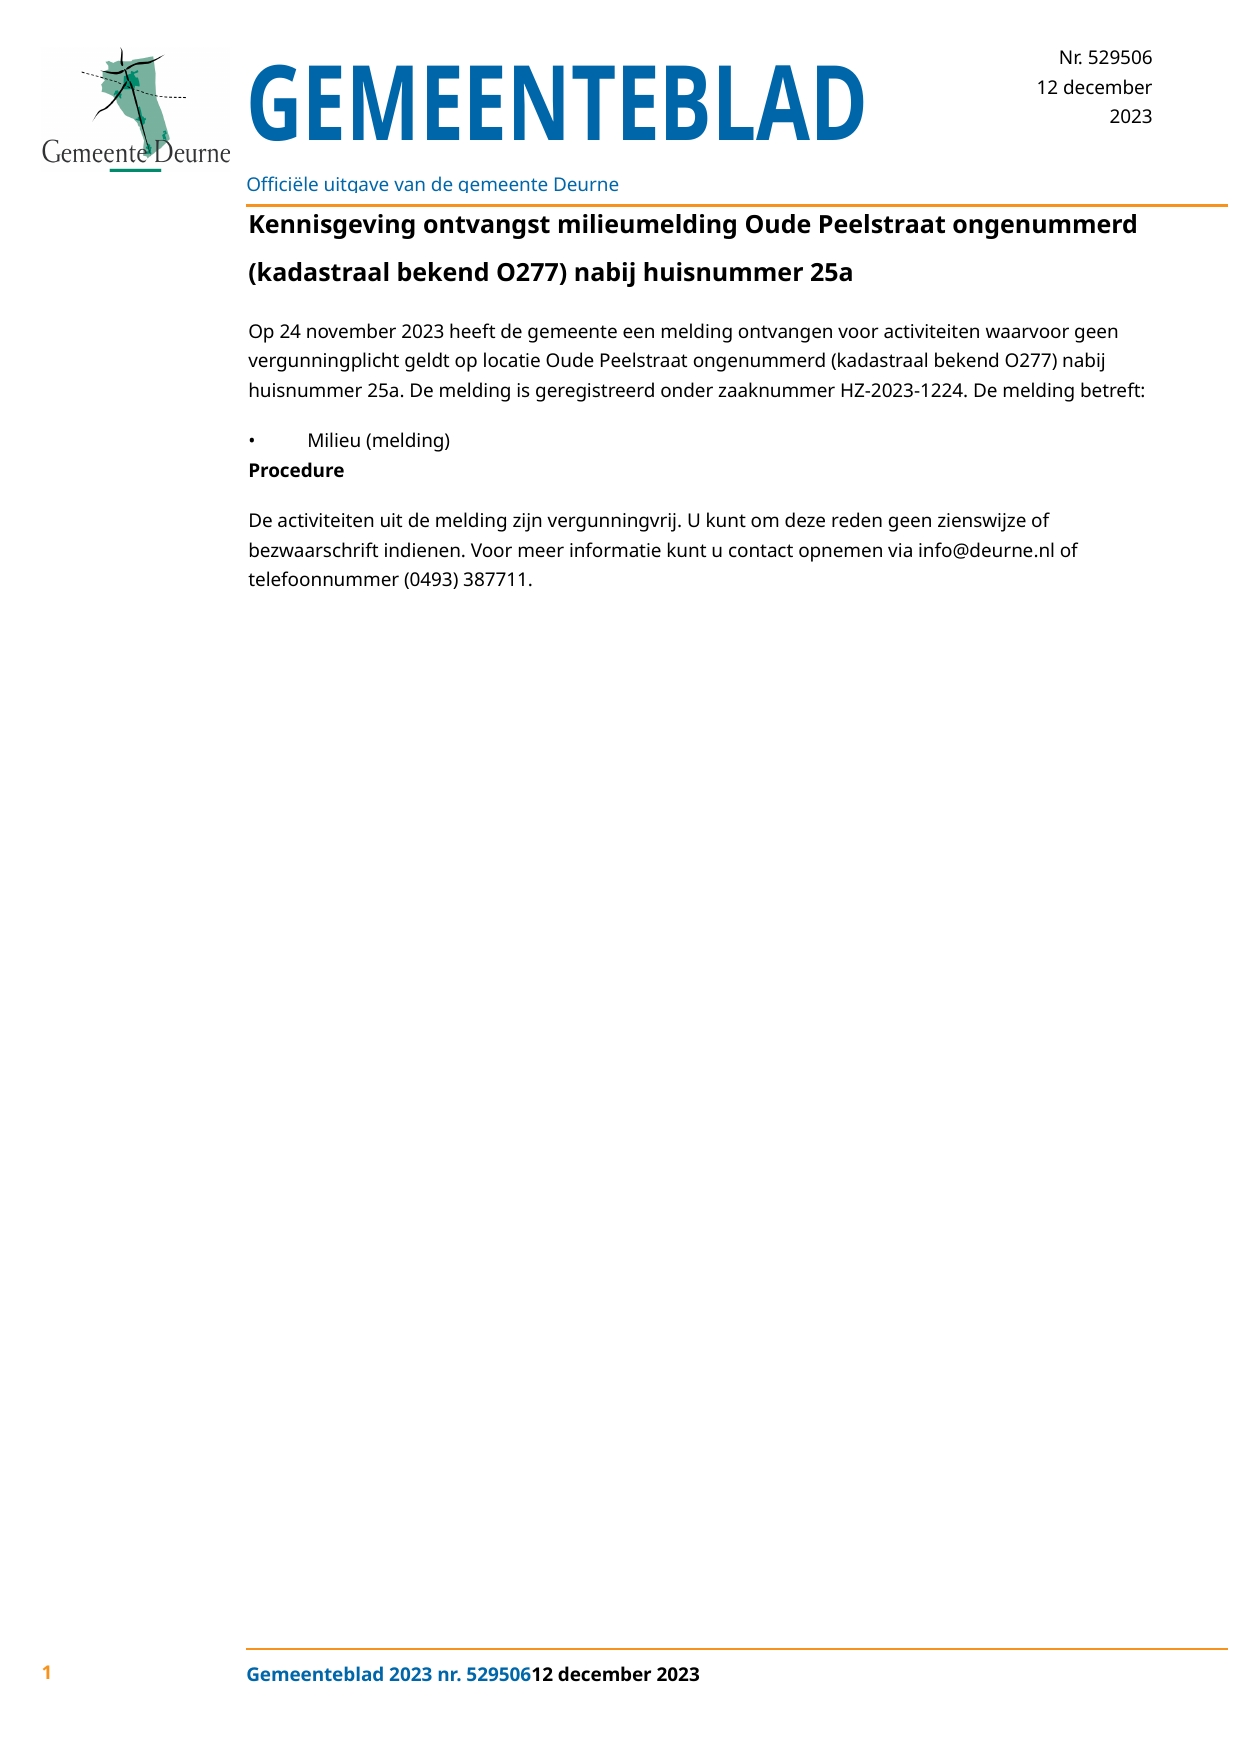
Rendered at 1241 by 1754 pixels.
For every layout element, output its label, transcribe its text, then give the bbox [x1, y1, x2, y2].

text Procedure [248, 457, 1152, 483]
list Milieu (melding) [248, 427, 1152, 453]
text De activiteiten uit de melding zijn vergunningvrij. U kunt om deze reden geen zienswijze of bezwaarschrift indienen. Voor meer informatie kunt u contact opnemen via info@deurne.nl of telefoonnummer (0493) 387711. [248, 507, 1152, 592]
text Op 24 november 2023 heeft de gemeente een melding ontvangen voor activiteiten waarvoor geen vergunningplicht geldt op locatie Oude Peelstraat ongenummerd (kadastraal bekend O277) nabij huisnummer 25a. De melding is geregistreerd onder zaaknummer HZ-2023-1224. De melding betreft: [248, 318, 1152, 403]
text Kennisgeving ontvangst milieumelding Oude Peelstraat ongenummerd (kadastraal bekend O277) nabij huisnummer 25a [248, 207, 1152, 288]
picture [41, 47, 231, 172]
